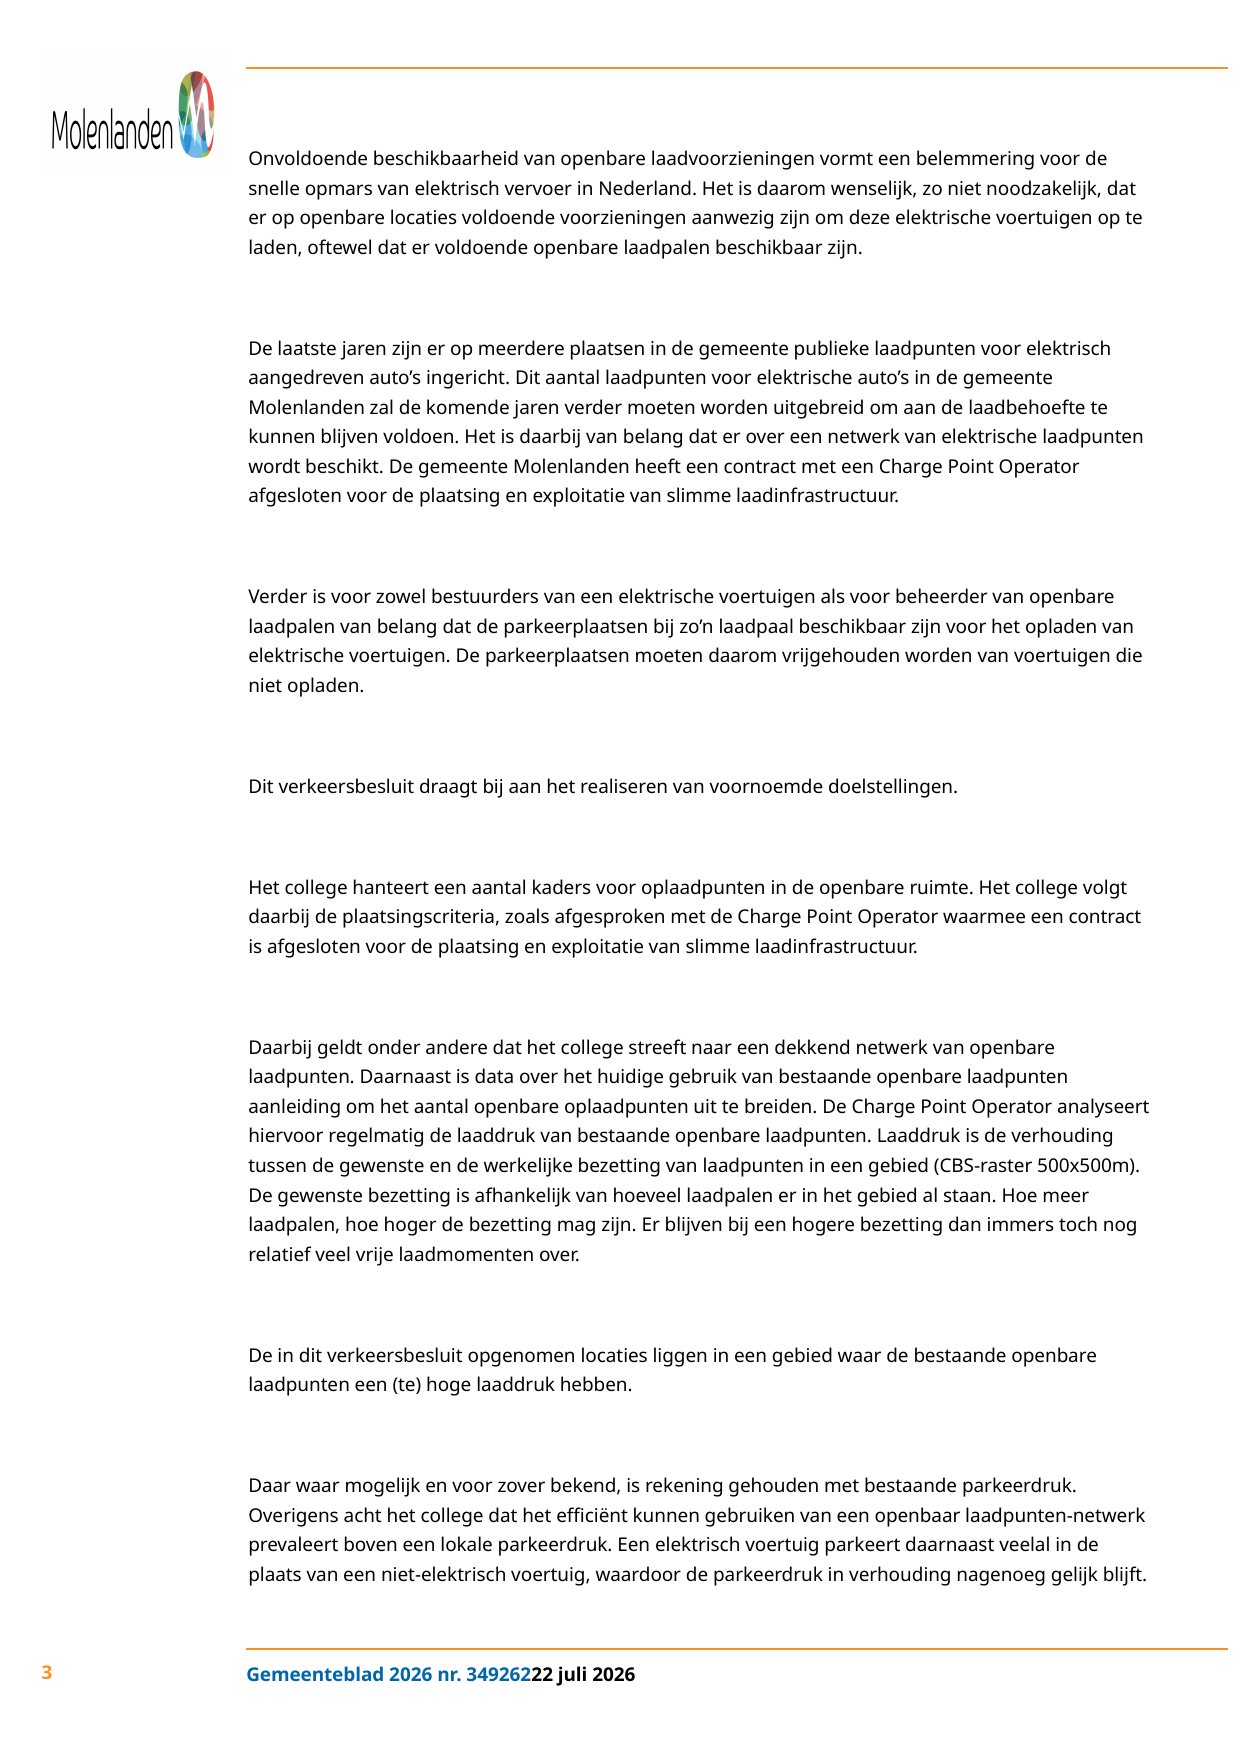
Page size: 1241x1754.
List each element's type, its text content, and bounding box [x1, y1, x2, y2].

text De in dit verkeersbesluit opgenomen locaties liggen in een gebied waar de bestaande openbare laadpunten een (te) hoge laaddruk hebben. [248, 1342, 1152, 1397]
text De laatste jaren zijn er op meerdere plaatsen in de gemeente publieke laadpunten voor elektrisch aangedreven auto’s ingericht. Dit aantal laadpunten voor elektrische auto’s in de gemeente Molenlanden zal de komende jaren verder moeten worden uitgebreid om aan de laadbehoefte te kunnen blijven voldoen. Het is daarbij van belang dat er over een netwerk van elektrische laadpunten wordt beschikt. De gemeente Molenlanden heeft een contract met een Charge Point Operator afgesloten voor de plaatsing en exploitatie van slimme laadinfrastructuur. [248, 335, 1152, 508]
text Daarbij geldt onder andere dat het college streeft naar een dekkend netwerk van openbare laadpunten. Daarnaast is data over het huidige gebruik van bestaande openbare laadpunten aanleiding om het aantal openbare oplaadpunten uit te breiden. De Charge Point Operator analyseert hiervoor regelmatig de laaddruk van bestaande openbare laadpunten. Laaddruk is de verhouding tussen de gewenste en de werkelijke bezetting van laadpunten in een gebied (CBS-raster 500x500m). De gewenste bezetting is afhankelijk van hoeveel laadpalen er in het gebied al staan. Hoe meer laadpalen, hoe hoger de bezetting mag zijn. Er blijven bij een hogere bezetting dan immers toch nog relatief veel vrije laadmomenten over. [248, 1034, 1152, 1267]
text Dit verkeersbesluit draagt bij aan het realiseren van voornoemde doelstellingen. [248, 773, 1152, 799]
text Onvoldoende beschikbaarheid van openbare laadvoorzieningen vormt een belemmering voor de snelle opmars van elektrisch vervoer in Nederland. Het is daarom wenselijk, zo niet noodzakelijk, dat er op openbare locaties voldoende voorzieningen aanwezig zijn om deze elektrische voertuigen op te laden, oftewel dat er voldoende openbare laadpalen beschikbaar zijn. [248, 145, 1152, 260]
picture [41, 47, 231, 172]
text Verder is voor zowel bestuurders van een elektrische voertuigen als voor beheerder van openbare laadpalen van belang dat de parkeerplaatsen bij zo’n laadpaal beschikbaar zijn voor het opladen van elektrische voertuigen. De parkeerplaatsen moeten daarom vrijgehouden worden van voertuigen die niet opladen. [248, 583, 1152, 698]
text Het college hanteert een aantal kaders voor oplaadpunten in de openbare ruimte. Het college volgt daarbij de plaatsingscriteria, zoals afgesproken met de Charge Point Operator waarmee een contract is afgesloten voor de plaatsing en exploitatie van slimme laadinfrastructuur. [248, 874, 1152, 959]
text Daar waar mogelijk en voor zover bekend, is rekening gehouden met bestaande parkeerdruk. Overigens acht het college dat het efficiënt kunnen gebruiken van een openbaar laadpunten-netwerk prevaleert boven een lokale parkeerdruk. Een elektrisch voertuig parkeert daarnaast veelal in de plaats van een niet-elektrisch voertuig, waardoor de parkeerdruk in verhouding nagenoeg gelijk blijft. [248, 1472, 1152, 1587]
